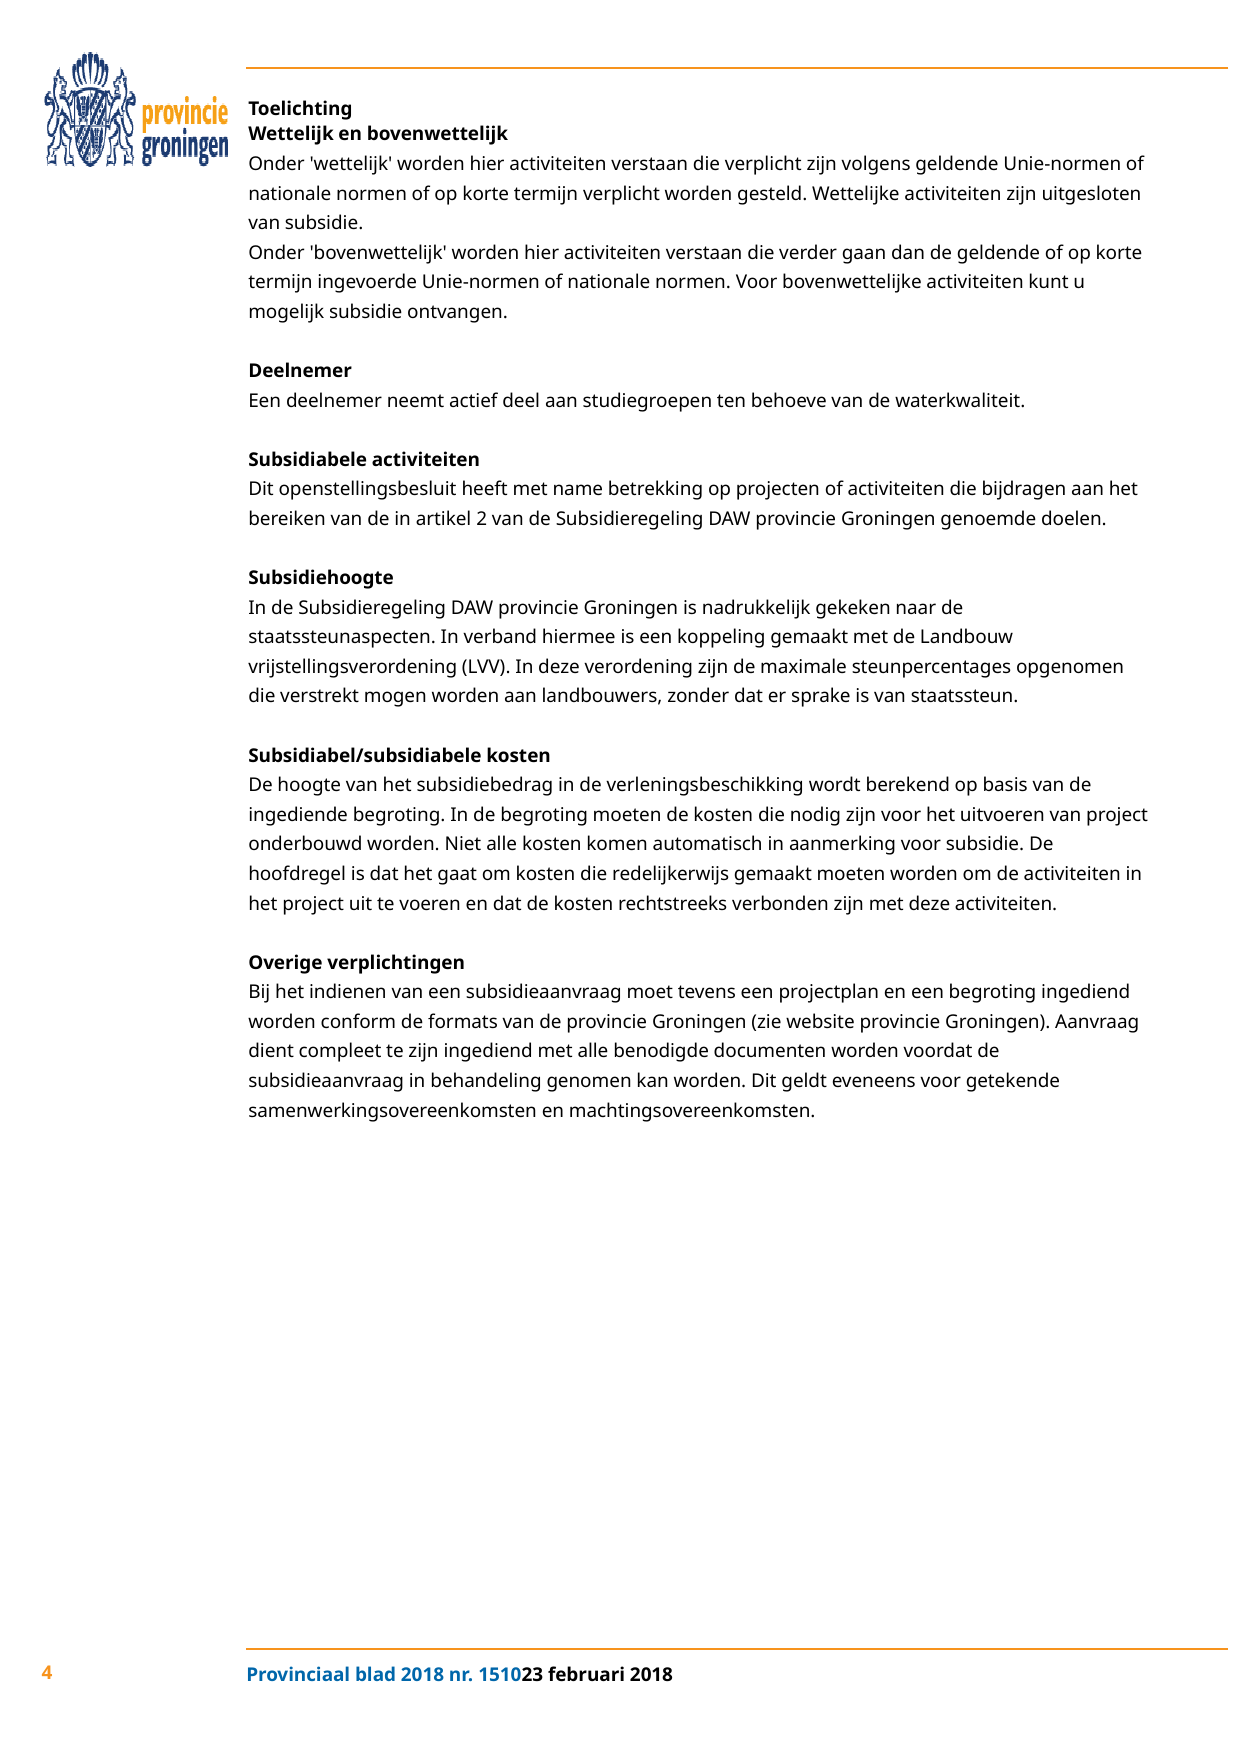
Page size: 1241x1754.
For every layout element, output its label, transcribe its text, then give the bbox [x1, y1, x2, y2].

text Toelichting [248, 95, 1152, 121]
text Wettelijk en bovenwettelijk [248, 121, 1152, 146]
text Subsidiehoogte [248, 564, 1152, 590]
text In de Subsidieregeling DAW provincie Groningen is nadrukkelijk gekeken naar de staatssteunaspecten. In verband hiermee is een koppeling gemaakt met de Landbouw vrijstellingsverordening (LVV). In deze verordening zijn de maximale steunpercentages opgenomen die verstrekt mogen worden aan landbouwers, zonder dat er sprake is van staatssteun. [248, 594, 1152, 708]
text Subsidiabel/subsidiabele kosten [248, 742, 1152, 768]
text Onder 'wettelijk' worden hier activiteiten verstaan die verplicht zijn volgens geldende Unie-normen of nationale normen of op korte termijn verplicht worden gesteld. Wettelijke activiteiten zijn uitgesloten van subsidie. [248, 150, 1152, 235]
text Deelnemer [248, 357, 1152, 383]
text Bij het indienen van een subsidieaanvraag moet tevens een projectplan en een begroting ingediend worden conform de formats van de provincie Groningen (zie website provincie Groningen). Aanvraag dient compleet te zijn ingediend met alle benodigde documenten worden voordat de subsidieaanvraag in behandeling genomen kan worden. Dit geldt eveneens voor getekende samenwerkingsovereenkomsten en machtingsovereenkomsten. [248, 978, 1152, 1123]
text Onder 'bovenwettelijk' worden hier activiteiten verstaan die verder gaan dan de geldende of op korte termijn ingevoerde Unie-normen of nationale normen. Voor bovenwettelijke activiteiten kunt u mogelijk subsidie ontvangen. [248, 239, 1152, 324]
text Overige verplichtingen [248, 949, 1152, 975]
text De hoogte van het subsidiebedrag in de verleningsbeschikking wordt berekend op basis van de ingediende begroting. In de begroting moeten de kosten die nodig zijn voor het uitvoeren van project onderbouwd worden. Niet alle kosten komen automatisch in aanmerking voor subsidie. De hoofdregel is dat het gaat om kosten die redelijkerwijs gemaakt moeten worden om de activiteiten in het project uit te voeren en dat de kosten rechtstreeks verbonden zijn met deze activiteiten. [248, 771, 1152, 916]
text Subsidiabele activiteiten [248, 446, 1152, 472]
text Dit openstellingsbesluit heeft met name betrekking op projecten of activiteiten die bijdragen aan het bereiken van de in artikel 2 van de Subsidieregeling DAW provincie Groningen genoemde doelen. [248, 476, 1152, 531]
text Een deelnemer neemt actief deel aan studiegroepen ten behoeve van de waterkwaliteit. [248, 387, 1152, 413]
picture [41, 47, 231, 172]
